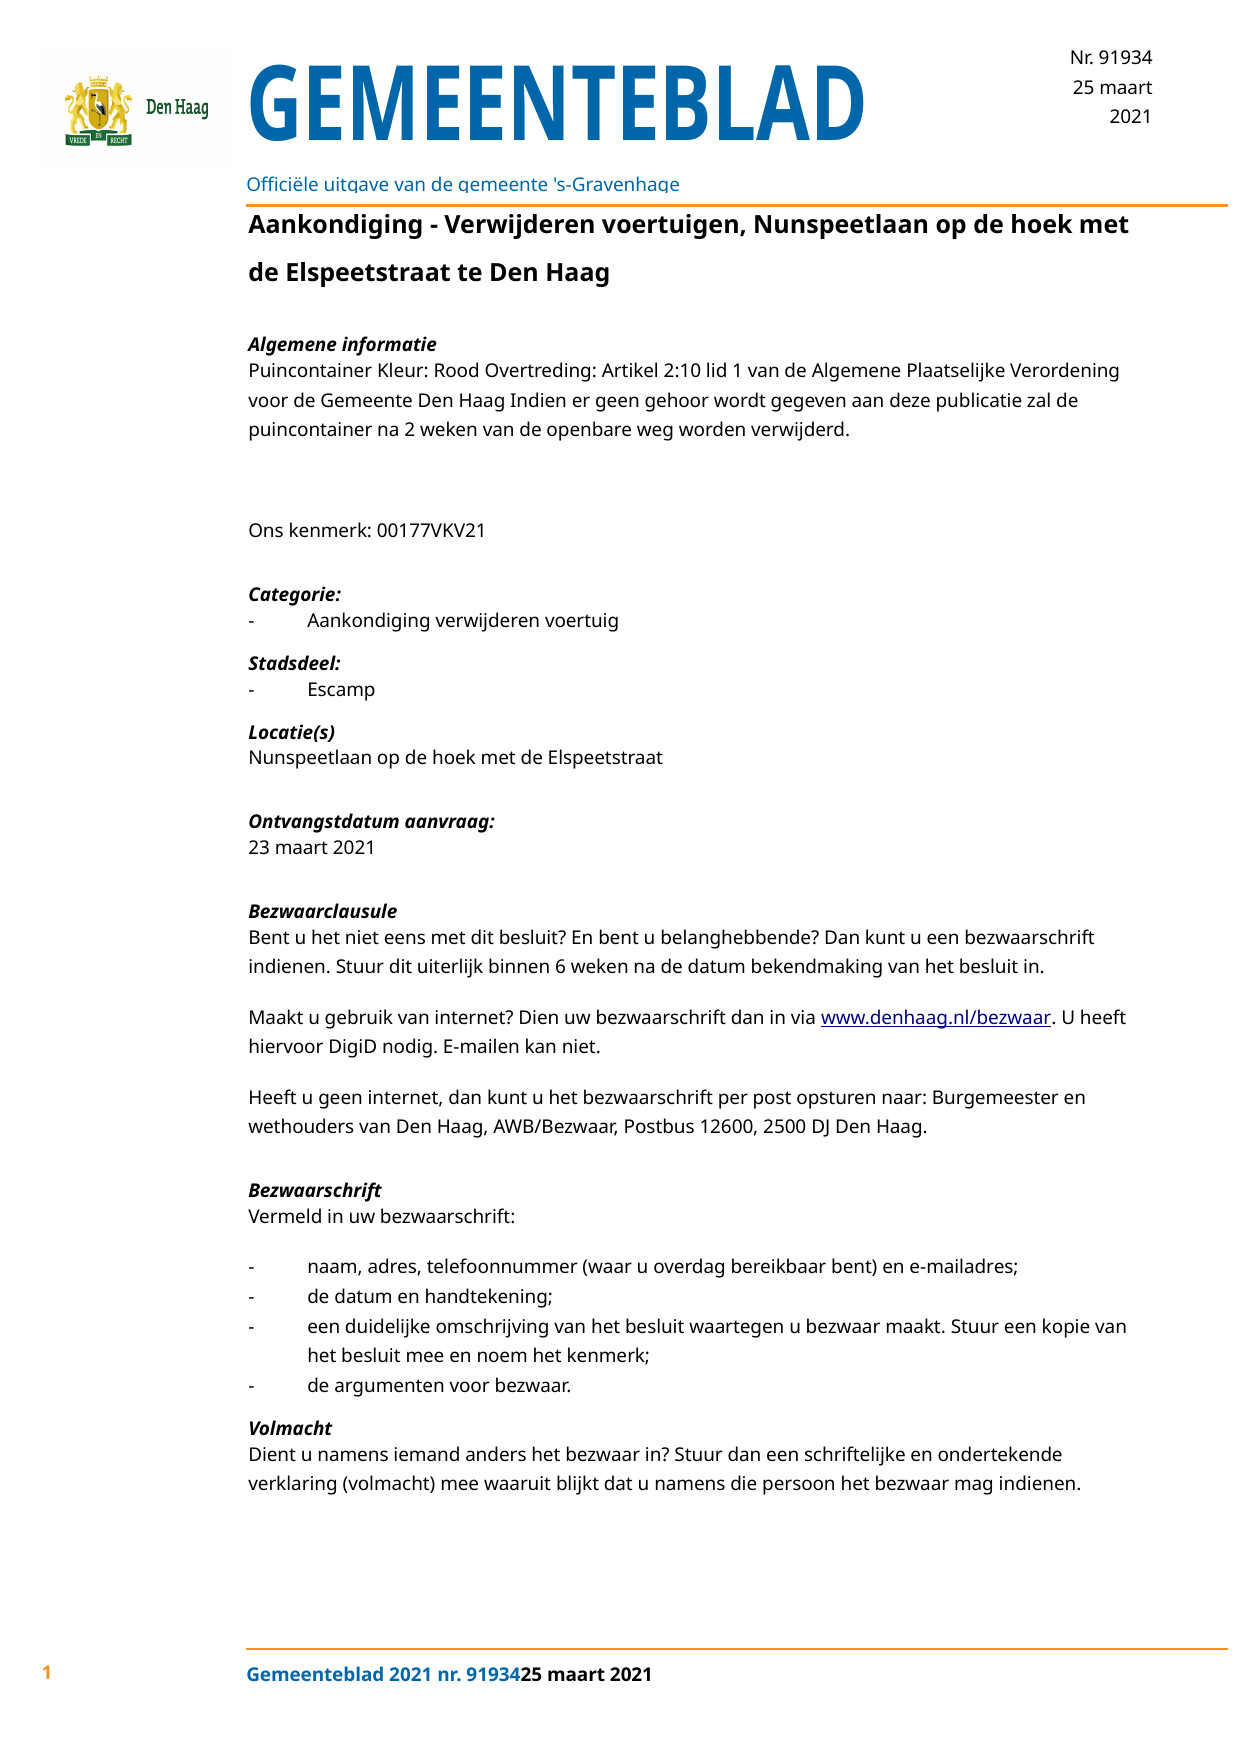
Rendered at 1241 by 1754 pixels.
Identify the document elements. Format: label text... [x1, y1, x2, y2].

list Aankondiging verwijderen voertuig [248, 607, 1152, 633]
text Locatie(s) [248, 719, 1152, 744]
text Maakt u gebruik van internet? Dien uw bezwaarschrift dan in via www.denhaag.nl/bezwaar. U heeft hiervoor DigiD nodig. E-mailen kan niet. [248, 1004, 1152, 1059]
text Stadsdeel: [248, 650, 1152, 676]
list de datum en handtekening; [248, 1283, 1152, 1309]
text Aankondiging - Verwijderen voertuigen, Nunspeetlaan op de hoek met de Elspeetstraat te Den Haag [248, 207, 1152, 288]
text Dient u namens iemand anders het bezwaar in? Stuur dan een schriftelijke en ondertekende verklaring (volmacht) mee waaruit blijkt dat u namens die persoon het bezwaar mag indienen. [248, 1441, 1152, 1496]
list naam, adres, telefoonnummer (waar u overdag bereikbaar bent) en e-mailadres; [248, 1254, 1152, 1279]
text Categorie: [248, 581, 1152, 607]
text Ontvangstdatum aanvraag: [248, 808, 1152, 834]
text Volmacht [248, 1415, 1152, 1441]
picture [41, 47, 231, 172]
list de argumenten voor bezwaar. [248, 1372, 1152, 1398]
text Heeft u geen internet, dan kunt u het bezwaarschrift per post opsturen naar: Burgemeester en wethouders van Den Haag, AWB/Bezwaar, Postbus 12600, 2500 DJ Den Haag. [248, 1084, 1152, 1139]
text Algemene informatie [248, 331, 1152, 357]
text 23 maart 2021 [248, 834, 1152, 860]
text Nunspeetlaan op de hoek met de Elspeetstraat [248, 744, 1152, 770]
text Bezwaarclausule [248, 898, 1152, 924]
text Ons kenmerk: 00177VKV21 [248, 517, 1152, 543]
text Vermeld in uw bezwaarschrift: [248, 1203, 1152, 1229]
text Bent u het niet eens met dit besluit? En bent u belanghebbende? Dan kunt u een bezwaarschrift indienen. Stuur dit uiterlijk binnen 6 weken na de datum bekendmaking van het besluit in. [248, 924, 1152, 979]
list een duidelijke omschrijving van het besluit waartegen u bezwaar maakt. Stuur een kopie van het besluit mee en noem het kenmerk; [248, 1313, 1152, 1368]
text Bezwaarschrift [248, 1177, 1152, 1203]
text Puincontainer Kleur: Rood Overtreding: Artikel 2:10 lid 1 van de Algemene Plaatselijke Verordening voor de Gemeente Den Haag Indien er geen gehoor wordt gegeven aan deze publicatie zal de puincontainer na 2 weken van de openbare weg worden verwijderd. [248, 357, 1152, 442]
list Escamp [248, 676, 1152, 701]
